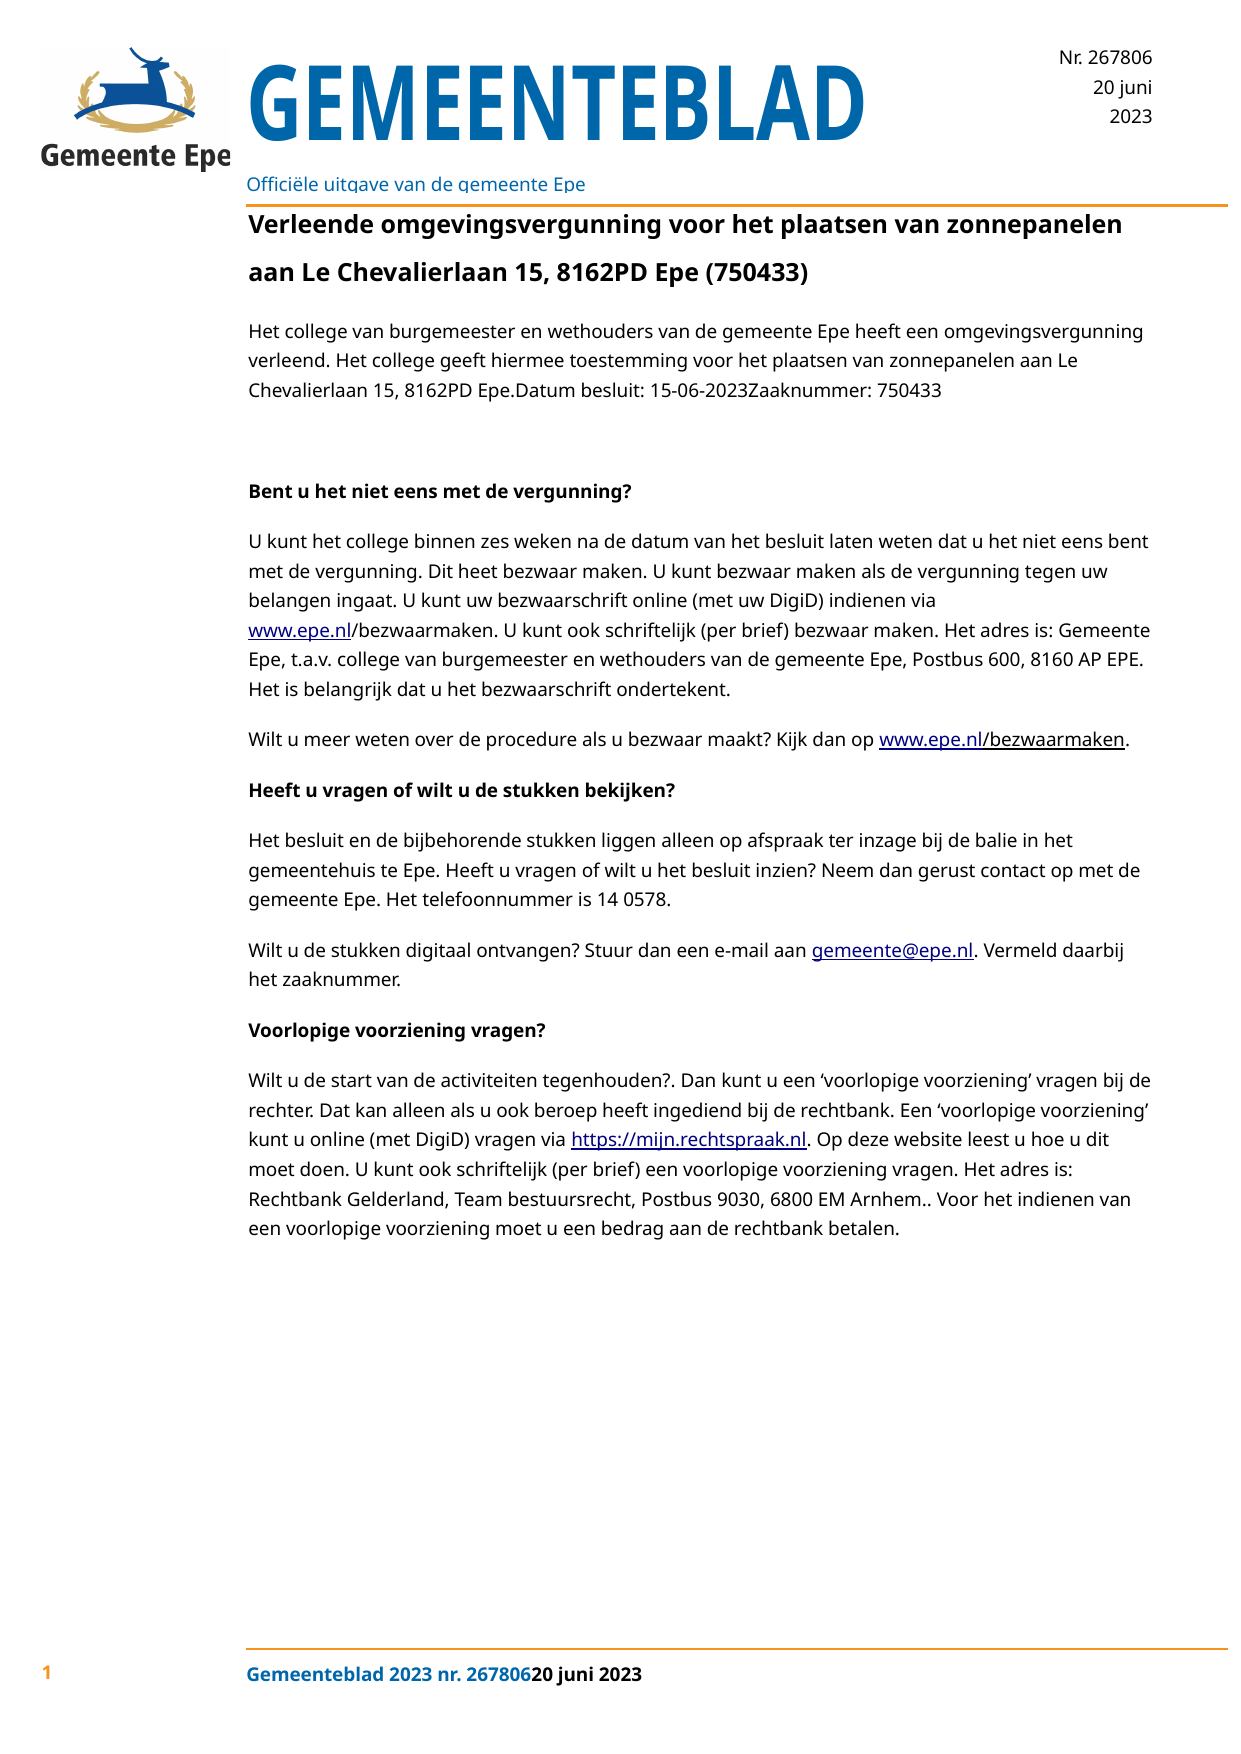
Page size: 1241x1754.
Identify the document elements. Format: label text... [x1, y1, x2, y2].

text Het besluit en de bijbehorende stukken liggen alleen op afspraak ter inzage bij de balie in het gemeentehuis te Epe. Heeft u vragen of wilt u het besluit inzien? Neem dan gerust contact op met de gemeente Epe. Het telefoonnummer is 14 0578. [248, 827, 1152, 912]
text Wilt u de start van de activiteiten tegenhouden?. Dan kunt u een ‘voorlopige voorziening’ vragen bij de rechter. Dat kan alleen als u ook beroep heeft ingediend bij de rechtbank. Een ‘voorlopige voorziening’ kunt u online (met DigiD) vragen via https://mijn.rechtspraak.nl. Op deze website leest u hoe u dit moet doen. U kunt ook schriftelijk (per brief) een voorlopige voorziening vragen. Het adres is: Rechtbank Gelderland, Team bestuursrecht, Postbus 9030, 6800 EM Arnhem.. Voor het indienen van een voorlopige voorziening moet u een bedrag aan de rechtbank betalen. [248, 1067, 1152, 1241]
text Verleende omgevingsvergunning voor het plaatsen van zonnepanelen aan Le Chevalierlaan 15, 8162PD Epe (750433) [248, 207, 1152, 288]
text Heeft u vragen of wilt u de stukken bekijken? [248, 777, 1152, 803]
text Wilt u meer weten over de procedure als u bezwaar maakt? Kijk dan op www.epe.nl/bezwaarmaken. [248, 727, 1152, 752]
text Het college van burgemeester en wethouders van de gemeente Epe heeft een omgevingsvergunning verleend. Het college geeft hiermee toestemming voor het plaatsen van zonnepanelen aan Le Chevalierlaan 15, 8162PD Epe.Datum besluit: 15-06-2023Zaaknummer: 750433 [248, 318, 1152, 403]
picture [41, 47, 231, 172]
text Wilt u de stukken digitaal ontvangen? Stuur dan een e-mail aan gemeente@epe.nl. Vermeld daarbij het zaaknummer. [248, 937, 1152, 992]
text Voorlopige voorziening vragen? [248, 1017, 1152, 1043]
text Bent u het niet eens met de vergunning? [248, 478, 1152, 504]
text U kunt het college binnen zes weken na de datum van het besluit laten weten dat u het niet eens bent met de vergunning. Dit heet bezwaar maken. U kunt bezwaar maken als de vergunning tegen uw belangen ingaat. U kunt uw bezwaarschrift online (met uw DigiD) indienen via www.epe.nl/bezwaarmaken. U kunt ook schriftelijk (per brief) bezwaar maken. Het adres is: Gemeente Epe, t.a.v. college van burgemeester en wethouders van de gemeente Epe, Postbus 600, 8160 AP EPE. Het is belangrijk dat u het bezwaarschrift ondertekent. [248, 528, 1152, 702]
